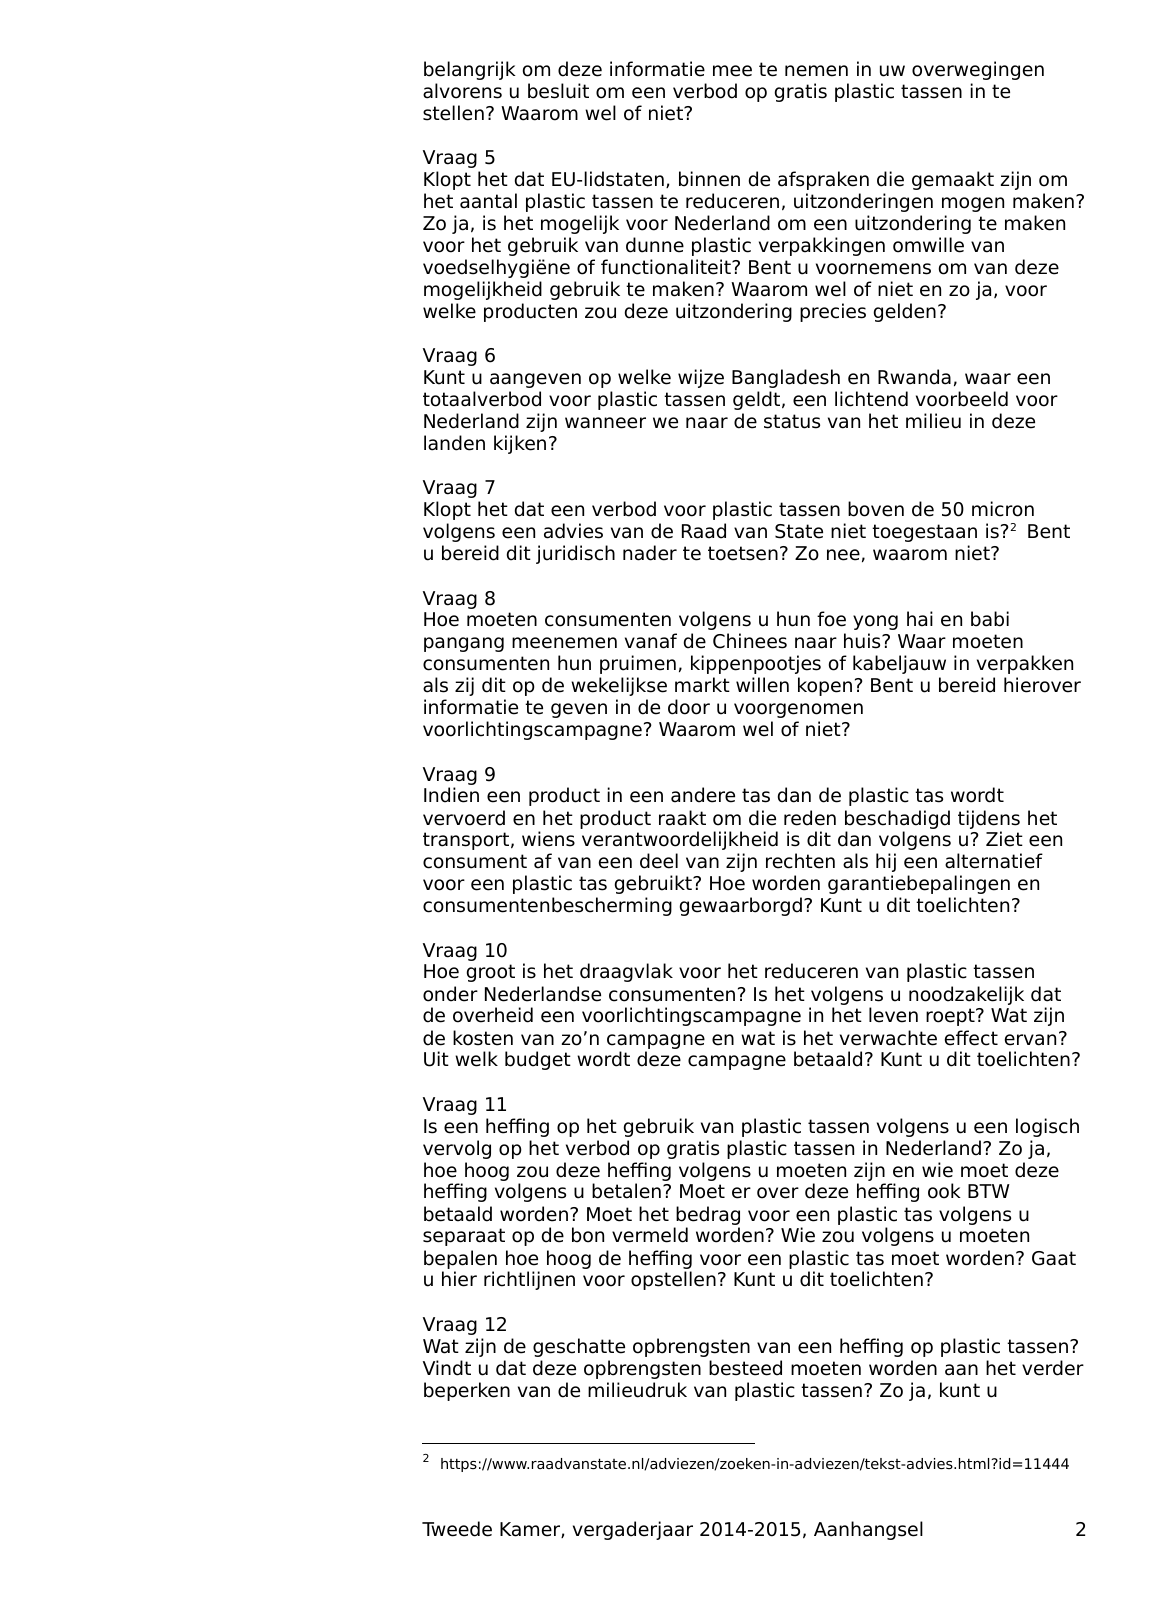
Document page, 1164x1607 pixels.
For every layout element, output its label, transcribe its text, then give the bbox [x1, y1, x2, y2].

text Klopt het dat een verbod voor plastic tassen boven de 50 micron volgens een advies van de Raad van State niet toegestaan is? Bent u bereid dit juridisch nader te toetsen? Zo nee, waarom niet? [422, 499, 1087, 565]
text Vraag 10 [422, 939, 1087, 961]
text Kunt u aangeven op welke wijze Bangladesh en Rwanda, waar een totaalverbod voor plastic tassen geldt, een lichtend voorbeeld voor Nederland zijn wanneer we naar de status van het milieu in deze landen kijken? [422, 367, 1087, 455]
text Vraag 11 [422, 1093, 1087, 1116]
text Klopt het dat EU-lidstaten, binnen de afspraken die gemaakt zijn om het aantal plastic tassen te reduceren, uitzonderingen mogen maken? Zo ja, is het mogelijk voor Nederland om een uitzondering te maken voor het gebruik van dunne plastic verpakkingen omwille van voedselhygiëne of functionaliteit? Bent u voornemens om van deze mogelijkheid gebruik te maken? Waarom wel of niet en zo ja, voor welke producten zou deze uitzondering precies gelden? [422, 169, 1087, 323]
text https://www.raadvanstate.nl/adviezen/zoeken-in-adviezen/tekst-advies.html?id=11444 [422, 1452, 1087, 1474]
text belangrijk om deze informatie mee te nemen in uw overwegingen alvorens u besluit om een verbod op gratis plastic tassen in te stellen? Waarom wel of niet? [422, 59, 1087, 125]
text Vraag 9 [422, 763, 1087, 785]
text Indien een product in een andere tas dan de plastic tas wordt vervoerd en het product raakt om die reden beschadigd tijdens het transport, wiens verantwoordelijkheid is dit dan volgens u? Ziet een consument af van een deel van zijn rechten als hij een alternatief voor een plastic tas gebruikt? Hoe worden garantiebepalingen en consumentenbescherming gewaarborgd? Kunt u dit toelichten? [422, 785, 1087, 917]
text Is een heffing op het gebruik van plastic tassen volgens u een logisch vervolg op het verbod op gratis plastic tassen in Nederland? Zo ja, hoe hoog zou deze heffing volgens u moeten zijn en wie moet deze heffing volgens u betalen? Moet er over deze heffing ook BTW betaald worden? Moet het bedrag voor een plastic tas volgens u separaat op de bon vermeld worden? Wie zou volgens u moeten bepalen hoe hoog de heffing voor een plastic tas moet worden? Gaat u hier richtlijnen voor opstellen? Kunt u dit toelichten? [422, 1116, 1087, 1291]
text Vraag 5 [422, 147, 1087, 169]
text Vraag 12 [422, 1313, 1087, 1336]
text Vraag 6 [422, 345, 1087, 367]
text Hoe groot is het draagvlak voor het reduceren van plastic tassen onder Nederlandse consumenten? Is het volgens u noodzakelijk dat de overheid een voorlichtingscampagne in het leven roept? Wat zijn de kosten van zo’n campagne en wat is het verwachte effect ervan? Uit welk budget wordt deze campagne betaald? Kunt u dit toelichten? [422, 961, 1087, 1071]
text Vraag 8 [422, 587, 1087, 609]
text Vraag 7 [422, 477, 1087, 499]
text Wat zijn de geschatte opbrengsten van een heffing op plastic tassen? Vindt u dat deze opbrengsten besteed moeten worden aan het verder beperken van de milieudruk van plastic tassen? Zo ja, kunt u [422, 1336, 1087, 1401]
text Hoe moeten consumenten volgens u hun foe yong hai en babi pangang meenemen vanaf de Chinees naar huis? Waar moeten consumenten hun pruimen, kippenpootjes of kabeljauw in verpakken als zij dit op de wekelijkse markt willen kopen? Bent u bereid hierover informatie te geven in de door u voorgenomen voorlichtingscampagne? Waarom wel of niet? [422, 609, 1087, 741]
